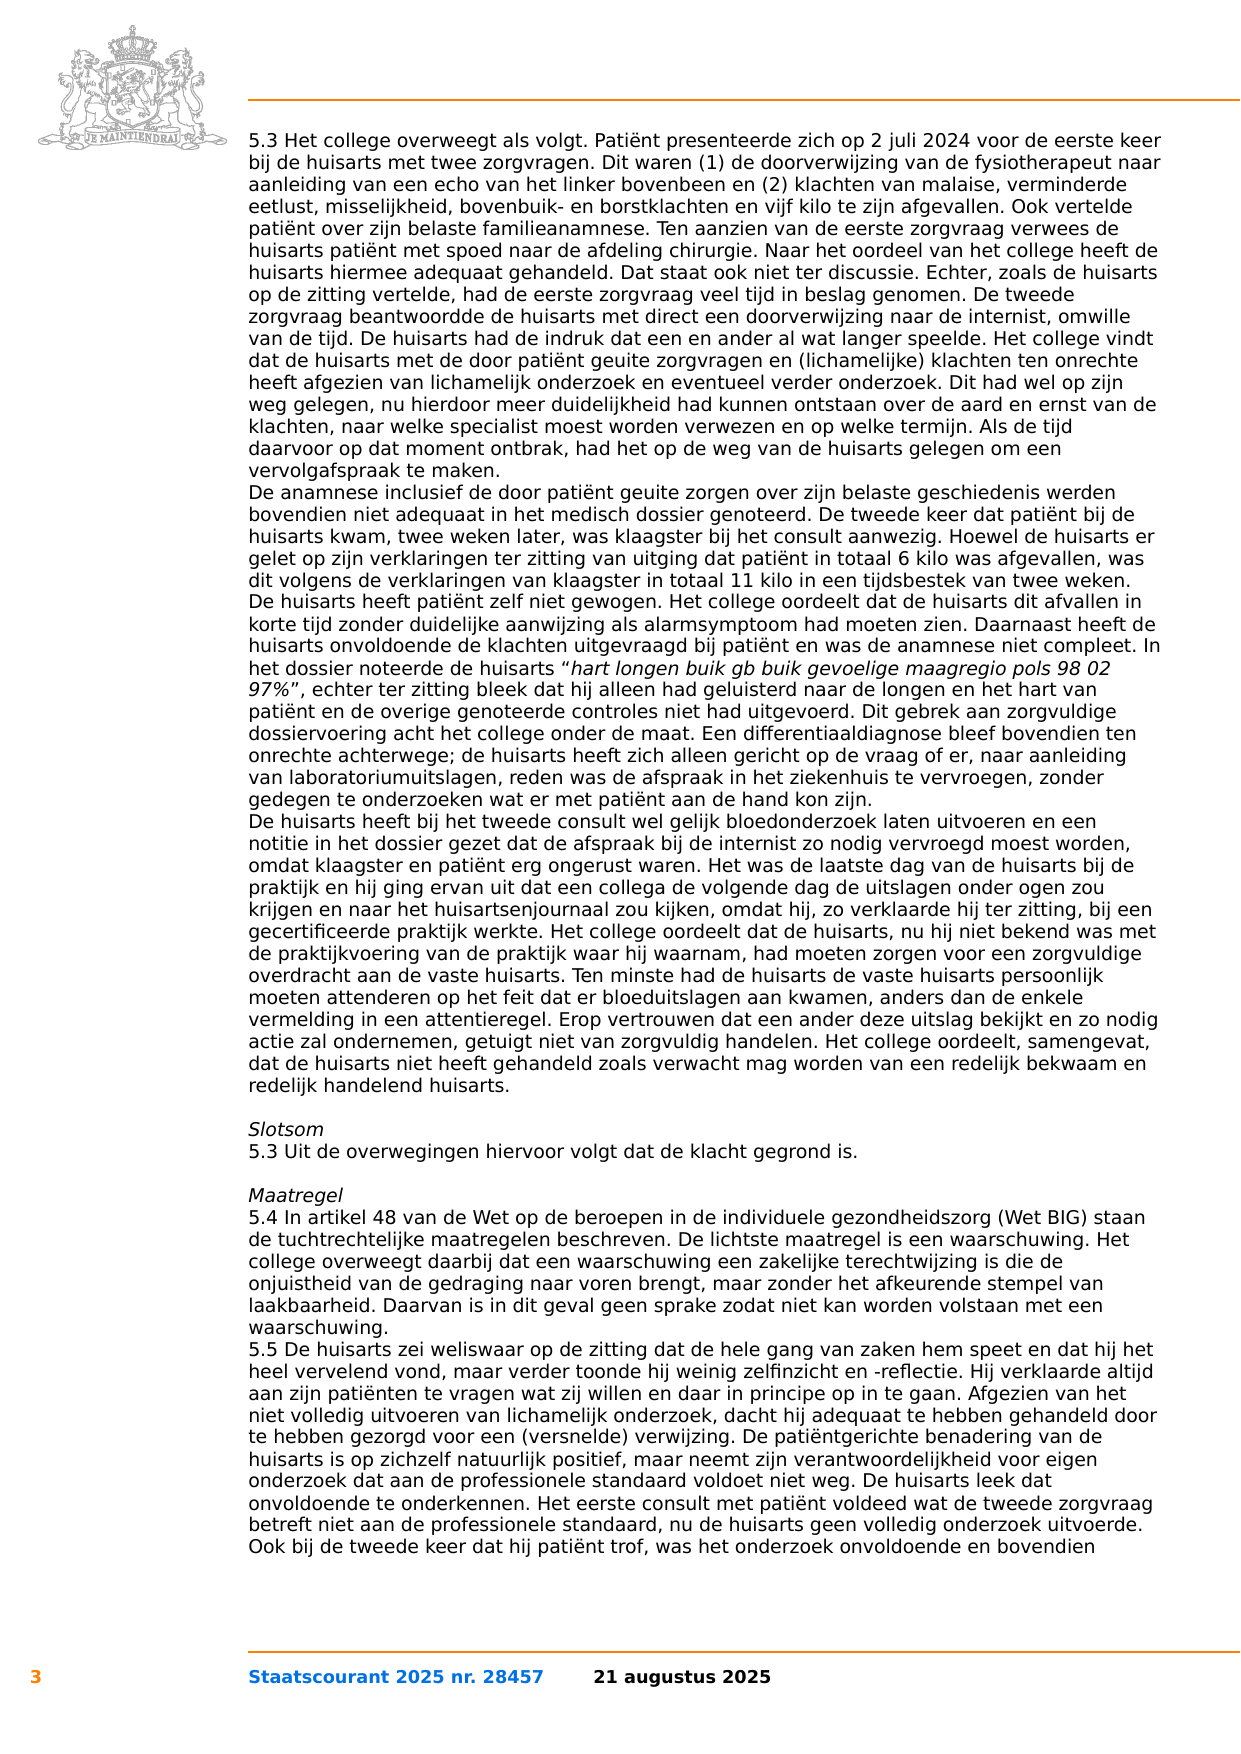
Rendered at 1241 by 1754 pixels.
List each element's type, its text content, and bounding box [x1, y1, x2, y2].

text 5.3 Uit de overwegingen hiervoor volgt dat de klacht gegrond is. [248, 1141, 1163, 1163]
subtitle Slotsom [248, 1119, 1163, 1141]
text De anamnese inclusief de door patiënt geuite zorgen over zijn belaste geschiedenis werden bovendien niet adequaat in het medisch dossier genoteerd. De tweede keer dat patiënt bij de huisarts kwam, twee weken later, was klaagster bij het consult aanwezig. Hoewel de huisarts er gelet op zijn verklaringen ter zitting van uitging dat patiënt in totaal 6 kilo was afgevallen, was dit volgens de verklaringen van klaagster in totaal 11 kilo in een tijdsbestek van twee weken. De huisarts heeft patiënt zelf niet gewogen. Het college oordeelt dat de huisarts dit afvallen in korte tijd zonder duidelijke aanwijzing als alarmsymptoom had moeten zien. Daarnaast heeft de huisarts onvoldoende de klachten uitgevraagd bij patiënt en was de anamnese niet compleet. In het dossier noteerde de huisarts “hart longen buik gb buik gevoelige maagregio pols 98 02 97%”, echter ter zitting bleek dat hij alleen had geluisterd naar de longen en het hart van patiënt en de overige genoteerde controles niet had uitgevoerd. Dit gebrek aan zorgvuldige dossiervoering acht het college onder de maat. Een differentiaaldiagnose bleef bovendien ten onrechte achterwege; de huisarts heeft zich alleen gericht op de vraag of er, naar aanleiding van laboratoriumuitslagen, reden was de afspraak in het ziekenhuis te vervroegen, zonder gedegen te onderzoeken wat er met patiënt aan de hand kon zijn. [248, 482, 1163, 811]
text De huisarts heeft bij het tweede consult wel gelijk bloedonderzoek laten uitvoeren en een notitie in het dossier gezet dat de afspraak bij de internist zo nodig vervroegd moest worden, omdat klaagster en patiënt erg ongerust waren. Het was de laatste dag van de huisarts bij de praktijk en hij ging ervan uit dat een collega de volgende dag de uitslagen onder ogen zou krijgen en naar het huisartsenjournaal zou kijken, omdat hij, zo verklaarde hij ter zitting, bij een gecertificeerde praktijk werkte. Het college oordeelt dat de huisarts, nu hij niet bekend was met de praktijkvoering van de praktijk waar hij waarnam, had moeten zorgen voor een zorgvuldige overdracht aan de vaste huisarts. Ten minste had de huisarts de vaste huisarts persoonlijk moeten attenderen op het feit dat er bloeduitslagen aan kwamen, anders dan de enkele vermelding in een attentieregel. Erop vertrouwen dat een ander deze uitslag bekijkt en zo nodig actie zal ondernemen, getuigt niet van zorgvuldig handelen. Het college oordeelt, samengevat, dat de huisarts niet heeft gehandeld zoals verwacht mag worden van een redelijk bekwaam en redelijk handelend huisarts. [248, 811, 1163, 1097]
text 5.5 De huisarts zei weliswaar op de zitting dat de hele gang van zaken hem speet en dat hij het heel vervelend vond, maar verder toonde hij weinig zelfinzicht en -reflectie. Hij verklaarde altijd aan zijn patiënten te vragen wat zij willen en daar in principe op in te gaan. Afgezien van het niet volledig uitvoeren van lichamelijk onderzoek, dacht hij adequaat te hebben gehandeld door te hebben gezorgd voor een (versnelde) verwijzing. De patiëntgerichte benadering van de huisarts is op zichzelf natuurlijk positief, maar neemt zijn verantwoordelijkheid voor eigen onderzoek dat aan de professionele standaard voldoet niet weg. De huisarts leek dat onvoldoende te onderkennen. Het eerste consult met patiënt voldeed wat de tweede zorgvraag betreft niet aan de professionele standaard, nu de huisarts geen volledig onderzoek uitvoerde. Ook bij de tweede keer dat hij patiënt trof, was het onderzoek onvoldoende en bovendien [248, 1338, 1163, 1558]
subtitle Maatregel [248, 1185, 1163, 1207]
text 5.3 Het college overweegt als volgt. Patiënt presenteerde zich op 2 juli 2024 voor de eerste keer bij de huisarts met twee zorgvragen. Dit waren (1) de doorverwijzing van de fysiotherapeut naar aanleiding van een echo van het linker bovenbeen en (2) klachten van malaise, verminderde eetlust, misselijkheid, bovenbuik- en borstklachten en vijf kilo te zijn afgevallen. Ook vertelde patiënt over zijn belaste familieanamnese. Ten aanzien van de eerste zorgvraag verwees de huisarts patiënt met spoed naar de afdeling chirurgie. Naar het oordeel van het college heeft de huisarts hiermee adequaat gehandeld. Dat staat ook niet ter discussie. Echter, zoals de huisarts op de zitting vertelde, had de eerste zorgvraag veel tijd in beslag genomen. De tweede zorgvraag beantwoordde de huisarts met direct een doorverwijzing naar de internist, omwille van de tijd. De huisarts had de indruk dat een en ander al wat langer speelde. Het college vindt dat de huisarts met de door patiënt geuite zorgvragen en (lichamelijke) klachten ten onrechte heeft afgezien van lichamelijk onderzoek en eventueel verder onderzoek. Dit had wel op zijn weg gelegen, nu hierdoor meer duidelijkheid had kunnen ontstaan over de aard en ernst van de klachten, naar welke specialist moest worden verwezen en op welke termijn. Als de tijd daarvoor op dat moment ontbrak, had het op de weg van de huisarts gelegen om een vervolgafspraak te maken. [248, 130, 1163, 482]
picture [38, 25, 227, 150]
text 5.4 In artikel 48 van de Wet op de beroepen in de individuele gezondheidszorg (Wet BIG) staan de tuchtrechtelijke maatregelen beschreven. De lichtste maatregel is een waarschuwing. Het college overweegt daarbij dat een waarschuwing een zakelijke terechtwijzing is die de onjuistheid van de gedraging naar voren brengt, maar zonder het afkeurende stempel van laakbaarheid. Daarvan is in dit geval geen sprake zodat niet kan worden volstaan met een waarschuwing. [248, 1207, 1163, 1338]
